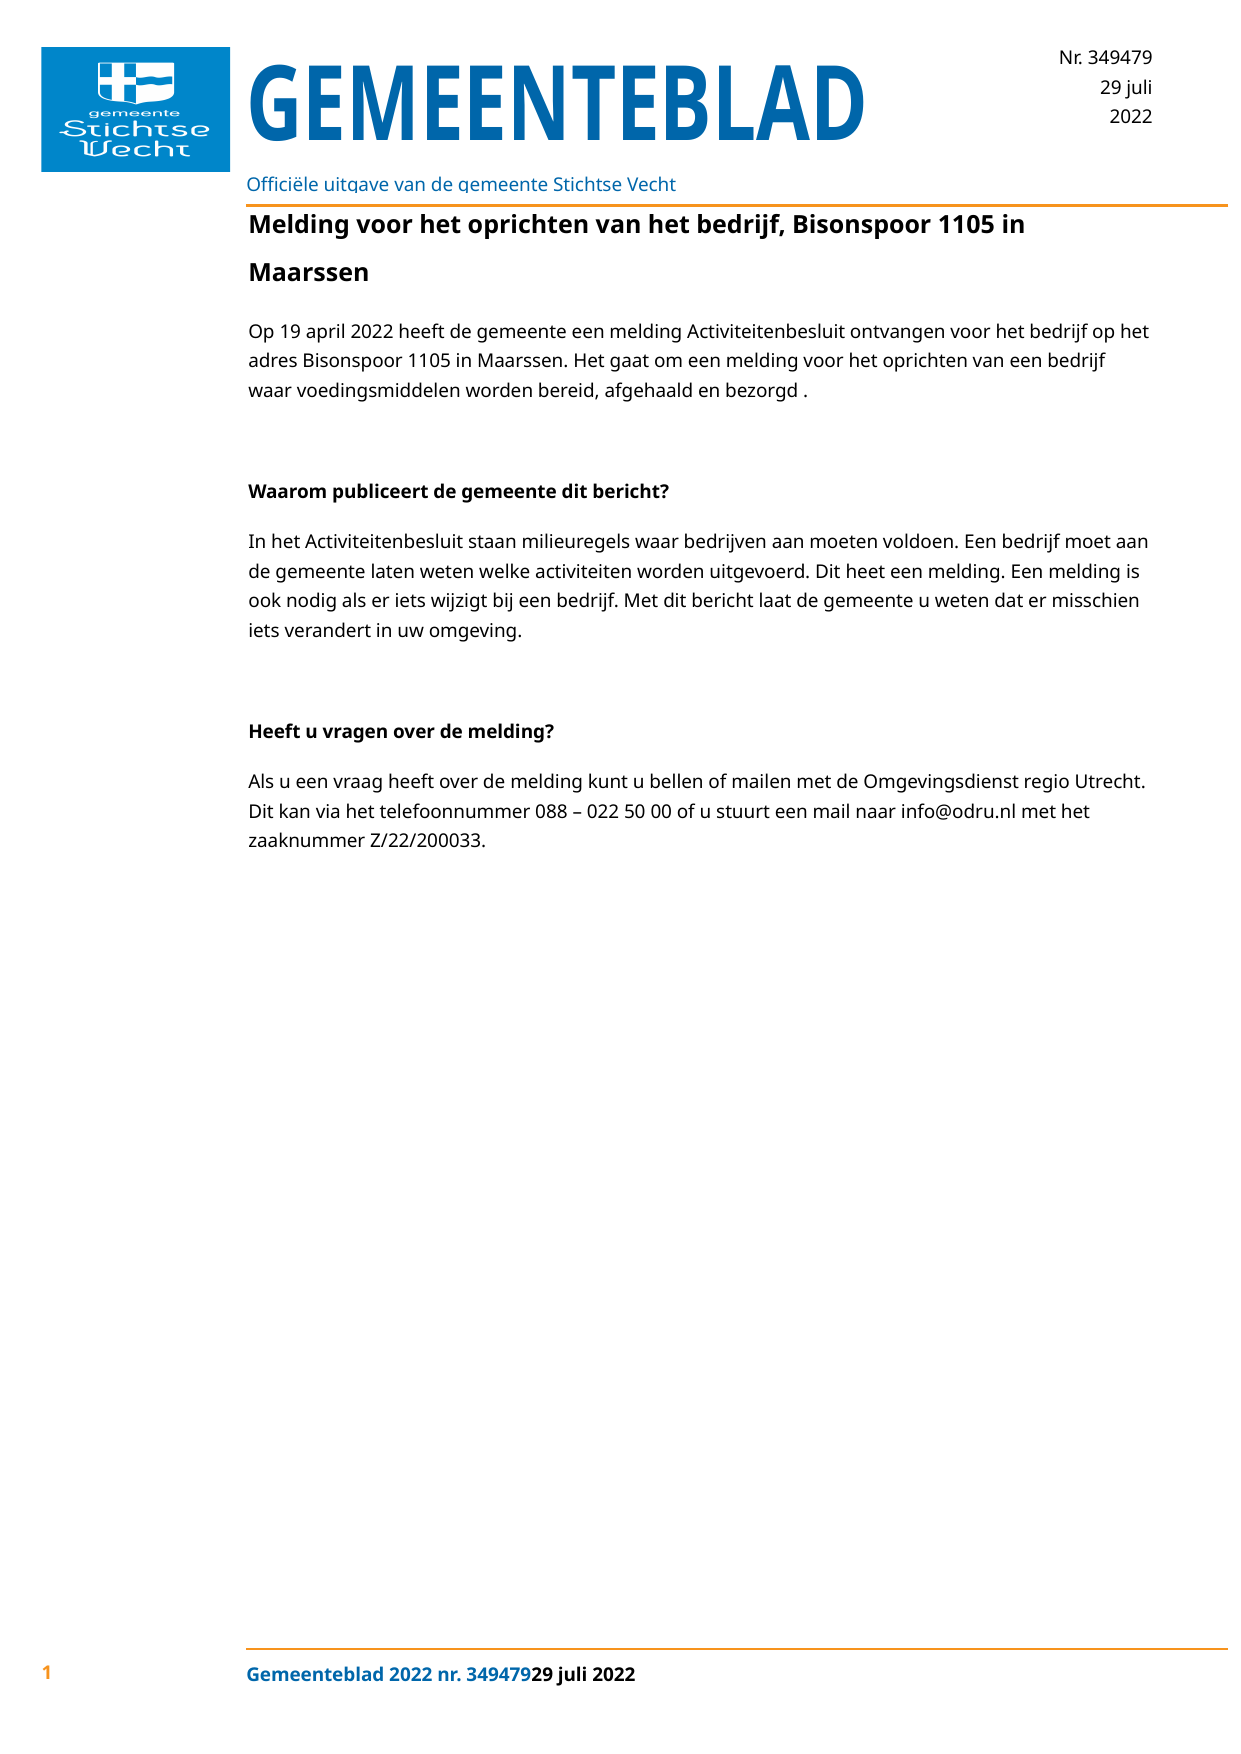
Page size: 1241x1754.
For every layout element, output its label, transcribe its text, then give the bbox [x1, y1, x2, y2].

picture [99, 63, 135, 101]
picture [137, 63, 174, 103]
text Heeft u vragen over de melding? [248, 718, 1152, 744]
text Melding voor het oprichten van het bedrijf, Bisonspoor 1105 in Maarssen [248, 207, 1152, 288]
text In het Activiteitenbesluit staan milieuregels waar bedrijven aan moeten voldoen. Een bedrijf moet aan de gemeente laten weten welke activiteiten worden uitgevoerd. Dit heet een melding. Een melding is ook nodig als er iets wijzigt bij een bedrijf. Met dit bericht laat de gemeente u weten dat er misschien iets verandert in uw omgeving. [248, 528, 1152, 643]
text Als u een vraag heeft over de melding kunt u bellen of mailen met de Omgevingsdienst regio Utrecht. Dit kan via het telefoonnummer 088 – 022 50 00 of u stuurt een mail naar info@odru.nl met het zaaknummer Z/22/200033. [248, 768, 1152, 853]
text Waarom publiceert de gemeente dit bericht? [248, 478, 1152, 504]
text Op 19 april 2022 heeft de gemeente een melding Activiteitenbesluit ontvangen voor het bedrijf op het adres Bisonspoor 1105 in Maarssen. Het gaat om een melding voor het oprichten van een bedrijf waar voedingsmiddelen worden bereid, afgehaald en bezorgd . [248, 318, 1152, 403]
